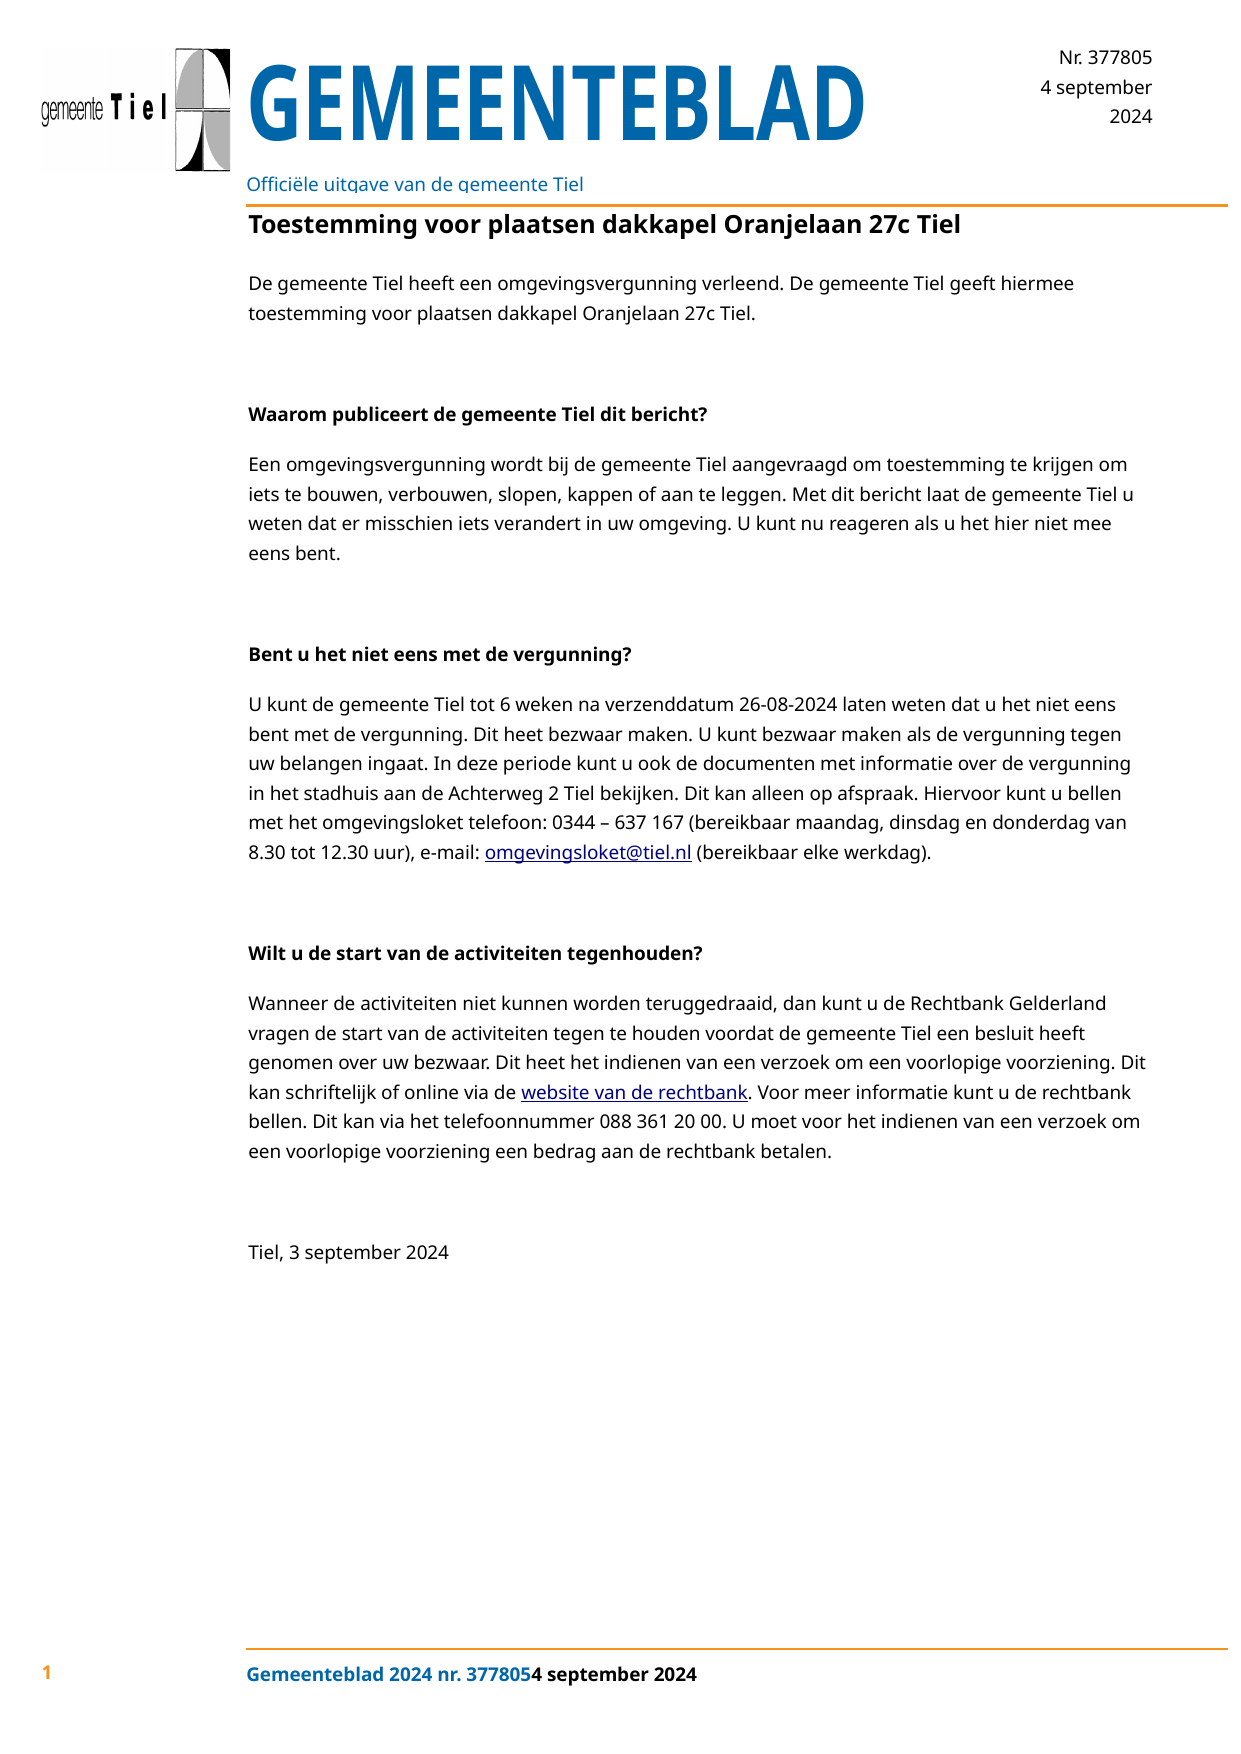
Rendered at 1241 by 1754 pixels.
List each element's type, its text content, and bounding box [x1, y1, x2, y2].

text De gemeente Tiel heeft een omgevingsvergunning verleend. De gemeente Tiel geeft hiermee toestemming voor plaatsen dakkapel Oranjelaan 27c Tiel. [248, 270, 1152, 326]
text Waarom publiceert de gemeente Tiel dit bericht? [248, 401, 1152, 426]
text U kunt de gemeente Tiel tot 6 weken na verzenddatum 26-08-2024 laten weten dat u het niet eens bent met de vergunning. Dit heet bezwaar maken. U kunt bezwaar maken als de vergunning tegen uw belangen ingaat. In deze periode kunt u ook de documenten met informatie over de vergunning in het stadhuis aan de Achterweg 2 Tiel bekijken. Dit kan alleen op afspraak. Hiervoor kunt u bellen met het omgevingsloket telefoon: 0344 – 637 167 (bereikbaar maandag, dinsdag en donderdag van 8.30 tot 12.30 uur), e-mail: omgevingsloket@tiel.nl (bereikbaar elke werkdag). [248, 691, 1152, 865]
text Tiel, 3 september 2024 [248, 1239, 1152, 1265]
text Wilt u de start van de activiteiten tegenhouden? [248, 940, 1152, 966]
text Toestemming voor plaatsen dakkapel Oranjelaan 27c Tiel [248, 207, 1152, 241]
text Bent u het niet eens met de vergunning? [248, 641, 1152, 666]
text Wanneer de activiteiten niet kunnen worden teruggedraaid, dan kunt u de Rechtbank Gelderland vragen de start van de activiteiten tegen te houden voordat de gemeente Tiel een besluit heeft genomen over uw bezwaar. Dit heet het indienen van een verzoek om een voorlopige voorziening. Dit kan schriftelijk of online via de website van de rechtbank. Voor meer informatie kunt u de rechtbank bellen. Dit kan via het telefoonnummer 088 361 20 00. U moet voor het indienen van een verzoek om een voorlopige voorziening een bedrag aan de rechtbank betalen. [248, 990, 1152, 1164]
text Een omgevingsvergunning wordt bij de gemeente Tiel aangevraagd om toestemming te krijgen om iets te bouwen, verbouwen, slopen, kappen of aan te leggen. Met dit bericht laat de gemeente Tiel u weten dat er misschien iets verandert in uw omgeving. U kunt nu reageren als u het hier niet mee eens bent. [248, 451, 1152, 566]
picture [41, 47, 231, 172]
